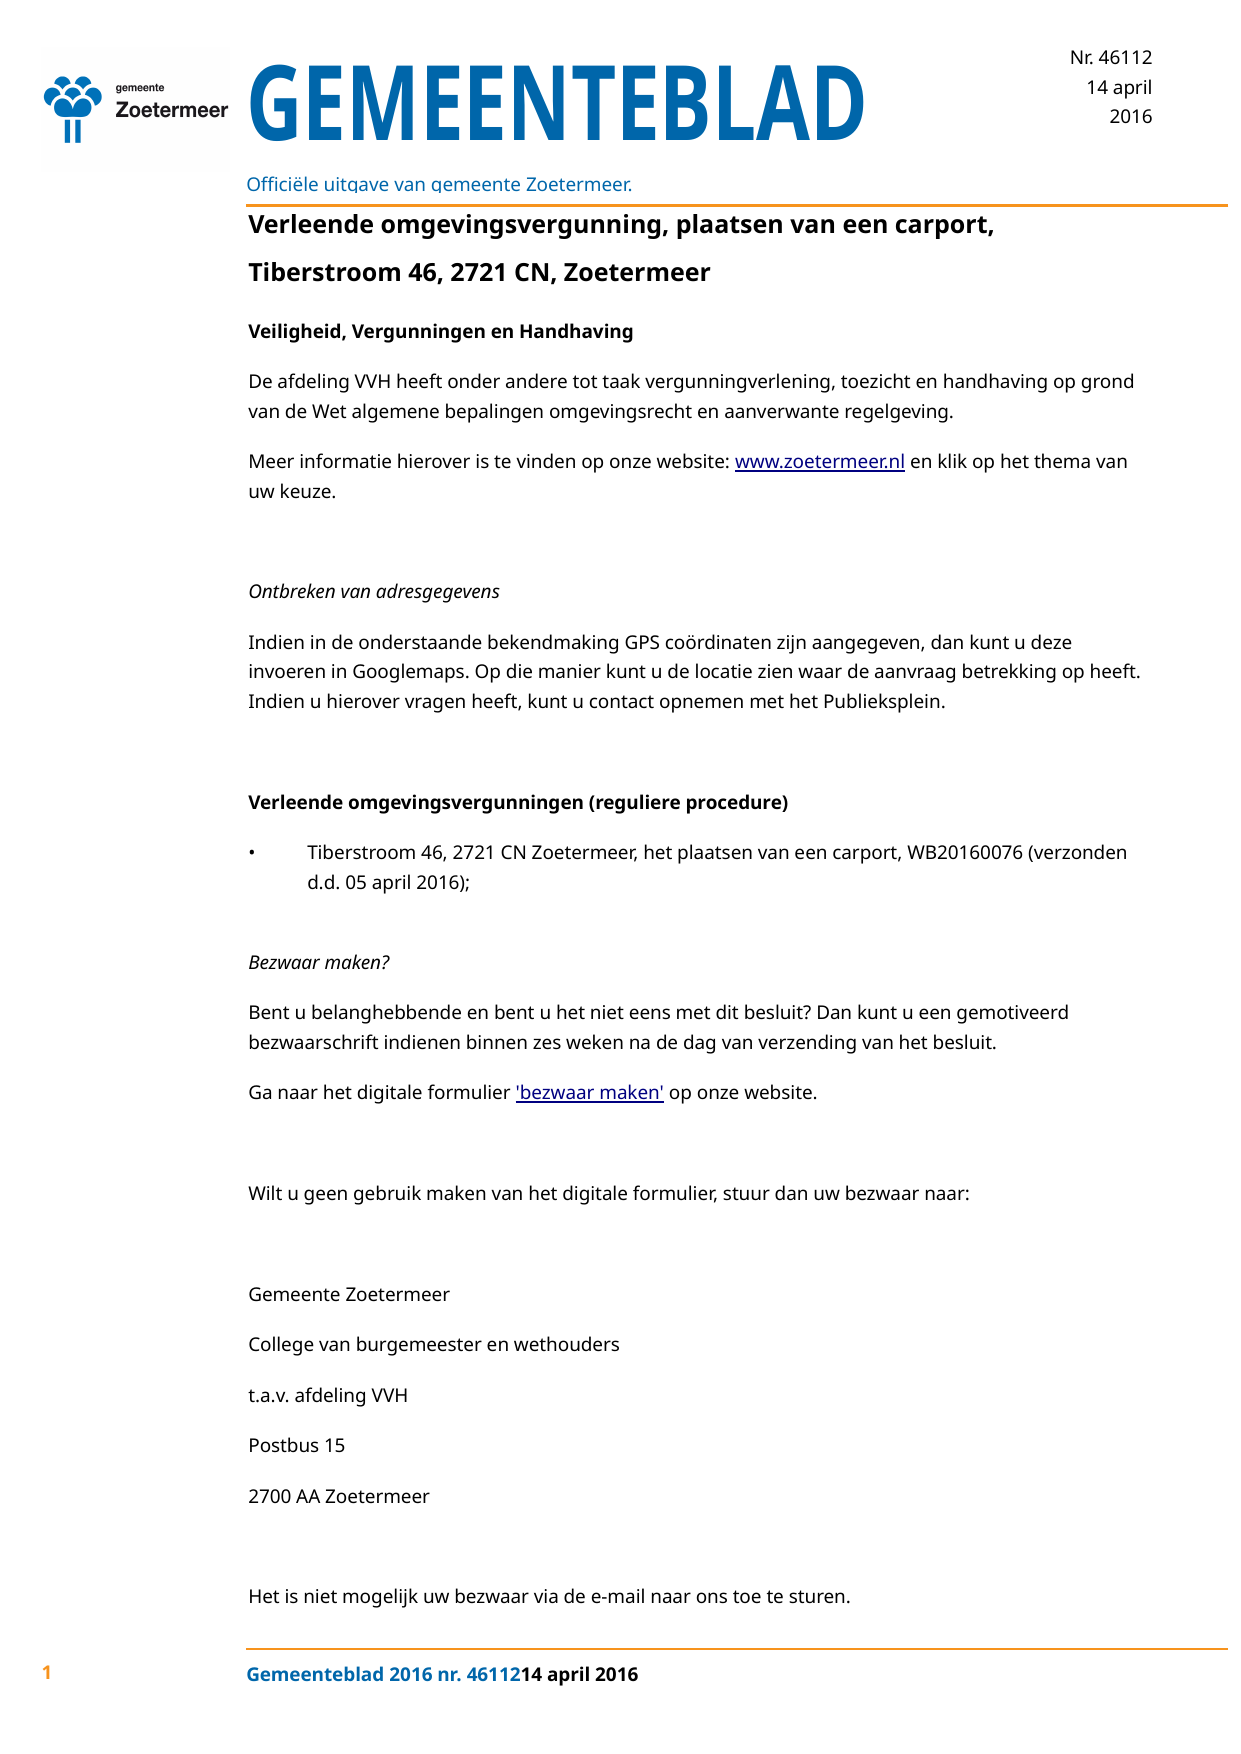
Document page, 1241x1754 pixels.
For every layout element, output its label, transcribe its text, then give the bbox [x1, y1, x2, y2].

text t.a.v. afdeling VVH [248, 1382, 1152, 1408]
text Ga naar het digitale formulier 'bezwaar maken' op onze website. [248, 1079, 1152, 1105]
text Verleende omgevingsvergunningen (reguliere procedure) [248, 789, 1152, 815]
text Indien in de onderstaande bekendmaking GPS coördinaten zijn aangegeven, dan kunt u deze invoeren in Googlemaps. Op die manier kunt u de locatie zien waar de aanvraag betrekking op heeft. Indien u hierover vragen heeft, kunt u contact opnemen met het Publieksplein. [248, 629, 1152, 714]
picture [41, 47, 231, 172]
text Wilt u geen gebruik maken van het digitale formulier, stuur dan uw bezwaar naar: [248, 1180, 1152, 1206]
text Bent u belanghebbende en bent u het niet eens met dit besluit? Dan kunt u een gemotiveerd bezwaarschrift indienen binnen zes weken na de dag van verzending van het besluit. [248, 999, 1152, 1055]
text Postbus 15 [248, 1432, 1152, 1458]
text Verleende omgevingsvergunning, plaatsen van een carport, Tiberstroom 46, 2721 CN, Zoetermeer [248, 207, 1152, 288]
text 2700 AA Zoetermeer [248, 1483, 1152, 1509]
text Gemeente Zoetermeer [248, 1281, 1152, 1307]
text Het is niet mogelijk uw bezwaar via de e-mail naar ons toe te sturen. [248, 1584, 1152, 1609]
text Veiligheid, Vergunningen en Handhaving [248, 318, 1152, 344]
text College van burgemeester en wethouders [248, 1332, 1152, 1357]
text De afdeling VVH heeft onder andere tot taak vergunningverlening, toezicht en handhaving op grond van de Wet algemene bepalingen omgevingsrecht en aanverwante regelgeving. [248, 368, 1152, 424]
list Tiberstroom 46, 2721 CN Zoetermeer, het plaatsen van een carport, WB20160076 (verzonden d.d. 05 april 2016); [248, 839, 1152, 895]
text Bezwaar maken? [248, 949, 1152, 975]
text Meer informatie hierover is te vinden op onze website: www.zoetermeer.nl en klik op het thema van uw keuze. [248, 448, 1152, 504]
text Ontbreken van adresgegevens [248, 579, 1152, 604]
